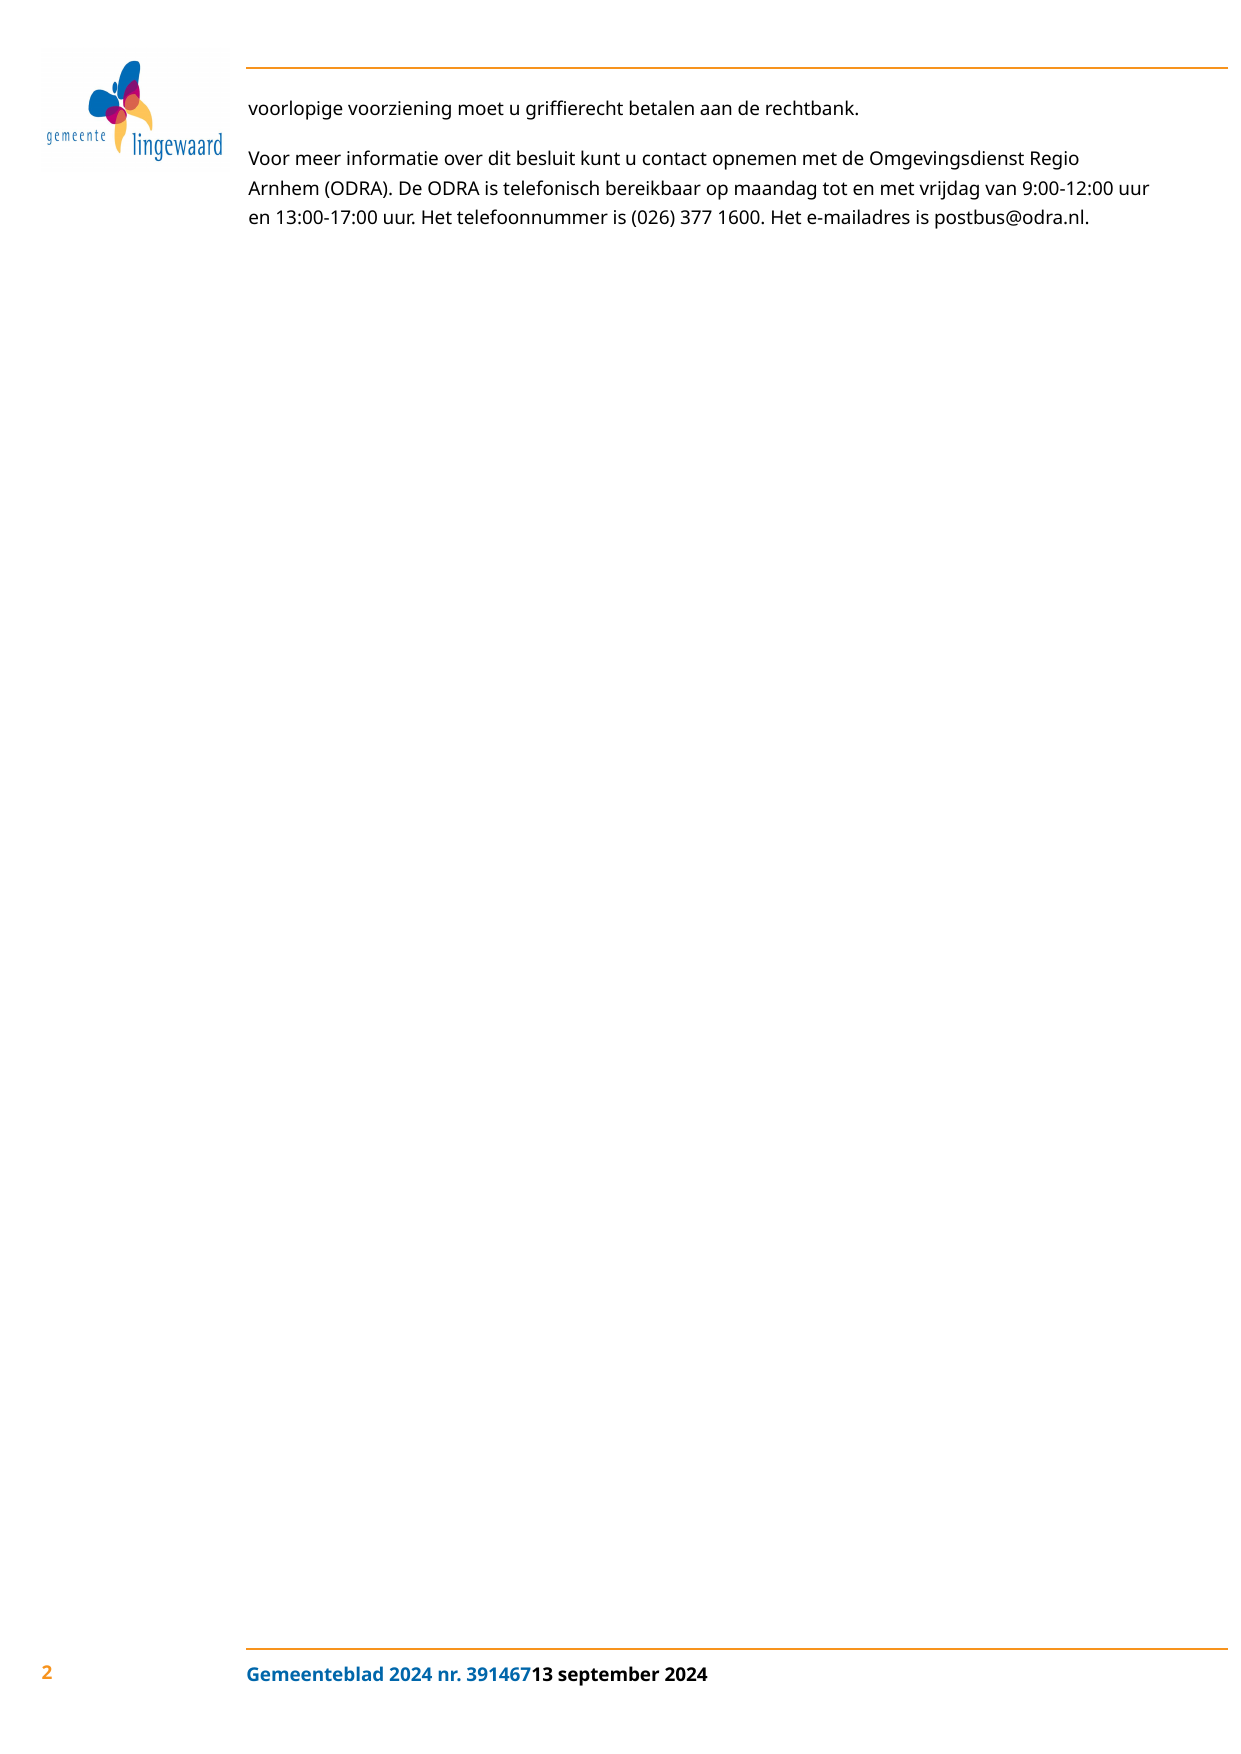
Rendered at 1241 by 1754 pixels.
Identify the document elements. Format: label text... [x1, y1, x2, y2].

picture [41, 47, 231, 172]
text Voor meer informatie over dit besluit kunt u contact opnemen met de Omgevingsdienst Regio Arnhem (ODRA). De ODRA is telefonisch bereikbaar op maandag tot en met vrijdag van 9:00-12:00 uur en 13:00-17:00 uur. Het telefoonnummer is (026) 377 1600. Het e-mailadres is postbus@odra.nl. [248, 145, 1152, 230]
text voorlopige voorziening moet u griffierecht betalen aan de rechtbank. [248, 95, 1152, 121]
